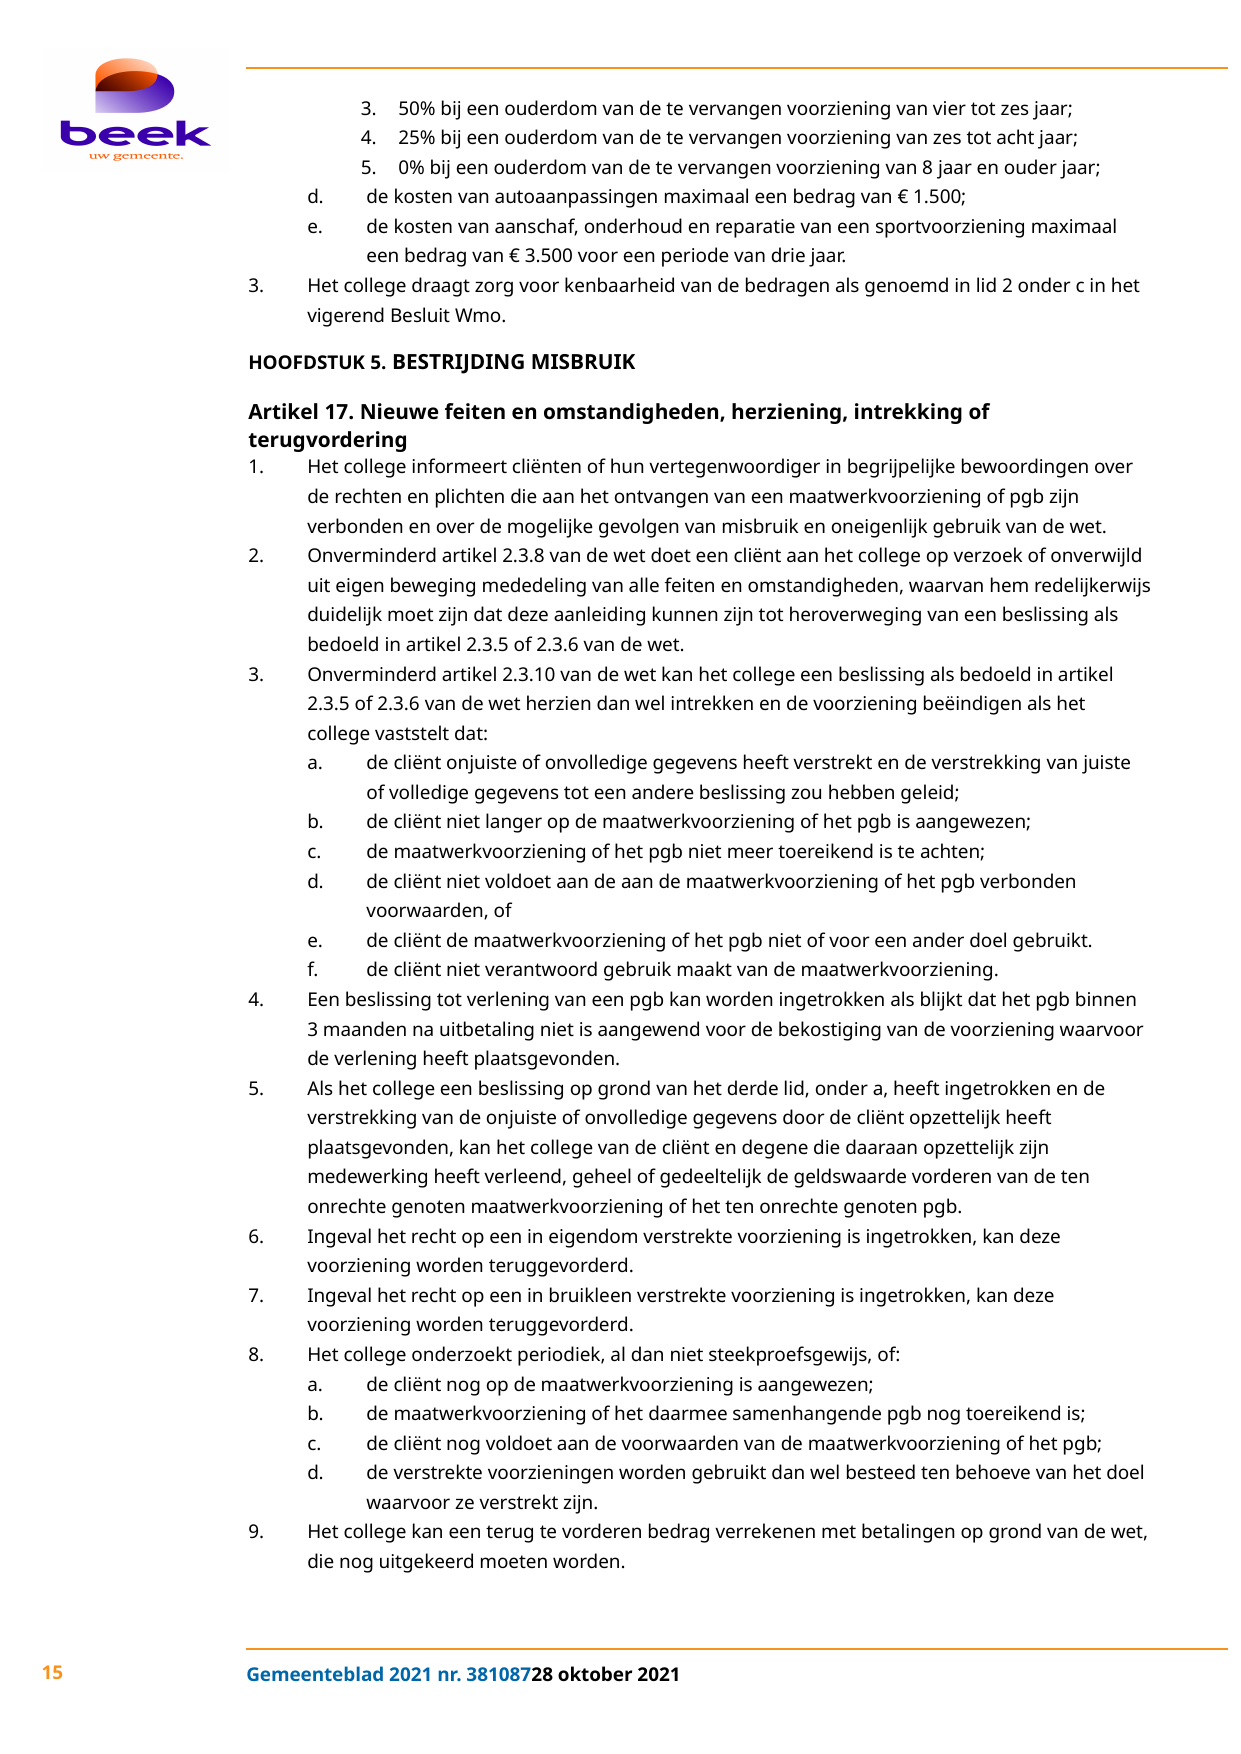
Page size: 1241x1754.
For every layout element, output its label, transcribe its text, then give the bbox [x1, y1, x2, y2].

list Het college draagt zorg voor kenbaarheid van de bedragen als genoemd in lid 2 onder c in het vigerend Besluit Wmo. [248, 272, 1152, 328]
list Het college kan een terug te vorderen bedrag verrekenen met betalingen op grond van de wet, die nog uitgekeerd moeten worden. [248, 1519, 1152, 1574]
list Een beslissing tot verlening van een pgb kan worden ingetrokken als blijkt dat het pgb binnen 3 maanden na uitbetaling niet is aangewend voor de bekostiging van de voorziening waarvoor de verlening heeft plaatsgevonden. [248, 986, 1152, 1071]
text HOOFDSTUK 5. BESTRIJDING MISBRUIK [248, 347, 1152, 376]
text Artikel 17. Nieuwe feiten en omstandigheden, herziening, intrekking of terugvordering [248, 397, 1152, 454]
list de verstrekte voorzieningen worden gebruikt dan wel besteed ten behoeve van het doel waarvoor ze verstrekt zijn. [307, 1459, 1152, 1515]
list de cliënt niet langer op de maatwerkvoorziening of het pgb is aangewezen; [307, 809, 1152, 834]
list de cliënt niet verantwoord gebruik maakt van de maatwerkvoorziening. [307, 957, 1152, 982]
list Het college informeert cliënten of hun vertegenwoordiger in begrijpelijke bewoordingen over de rechten en plichten die aan het ontvangen van een maatwerkvoorziening of pgb zijn verbonden en over de mogelijke gevolgen van misbruik en oneigenlijk gebruik van de wet. [248, 454, 1152, 538]
list Ingeval het recht op een in bruikleen verstrekte voorziening is ingetrokken, kan deze voorziening worden teruggevorderd. [248, 1282, 1152, 1337]
list 0% bij een ouderdom van de te vervangen voorziening van 8 jaar en ouder jaar; [361, 154, 1152, 180]
list Ingeval het recht op een in eigendom verstrekte voorziening is ingetrokken, kan deze voorziening worden teruggevorderd. [248, 1223, 1152, 1278]
list de kosten van aanschaf, onderhoud en reparatie van een sportvoorziening maximaal een bedrag van € 3.500 voor een periode van drie jaar. [307, 213, 1152, 268]
list de maatwerkvoorziening of het daarmee samenhangende pgb nog toereikend is; [307, 1400, 1152, 1426]
list Het college onderzoekt periodiek, al dan niet steekproefsgewijs, of: [248, 1341, 1152, 1367]
list de cliënt niet voldoet aan de aan de maatwerkvoorziening of het pgb verbonden voorwaarden, of [307, 868, 1152, 923]
list de cliënt onjuiste of onvolledige gegevens heeft verstrekt en de verstrekking van juiste of volledige gegevens tot een andere beslissing zou hebben geleid; [307, 749, 1152, 805]
list Als het college een beslissing op grond van het derde lid, onder a, heeft ingetrokken en de verstrekking van de onjuiste of onvolledige gegevens door de cliënt opzettelijk heeft plaatsgevonden, kan het college van de cliënt en degene die daaraan opzettelijk zijn medewerking heeft verleend, geheel of gedeeltelijk de geldswaarde vorderen van de ten onrechte genoten maatwerkvoorziening of het ten onrechte genoten pgb. [248, 1075, 1152, 1219]
list de cliënt nog voldoet aan de voorwaarden van de maatwerkvoorziening of het pgb; [307, 1430, 1152, 1456]
list de kosten van autoaanpassingen maximaal een bedrag van € 1.500; [307, 183, 1152, 209]
list de cliënt de maatwerkvoorziening of het pgb niet of voor een ander doel gebruikt. [307, 927, 1152, 953]
list Onverminderd artikel 2.3.8 van de wet doet een cliënt aan het college op verzoek of onverwijld uit eigen beweging mededeling van alle feiten en omstandigheden, waarvan hem redelijkerwijs duidelijk moet zijn dat deze aanleiding kunnen zijn tot heroverweging van een beslissing als bedoeld in artikel 2.3.5 of 2.3.6 van de wet. [248, 542, 1152, 657]
picture [41, 47, 231, 172]
list 25% bij een ouderdom van de te vervangen voorziening van zes tot acht jaar; [361, 124, 1152, 150]
list de cliënt nog op de maatwerkvoorziening is aangewezen; [307, 1371, 1152, 1396]
list Onverminderd artikel 2.3.10 van de wet kan het college een beslissing als bedoeld in artikel 2.3.5 of 2.3.6 van de wet herzien dan wel intrekken en de voorziening beëindigen als het college vaststelt dat: [248, 661, 1152, 746]
list de maatwerkvoorziening of het pgb niet meer toereikend is te achten; [307, 838, 1152, 864]
list 50% bij een ouderdom van de te vervangen voorziening van vier tot zes jaar; [361, 95, 1152, 121]
